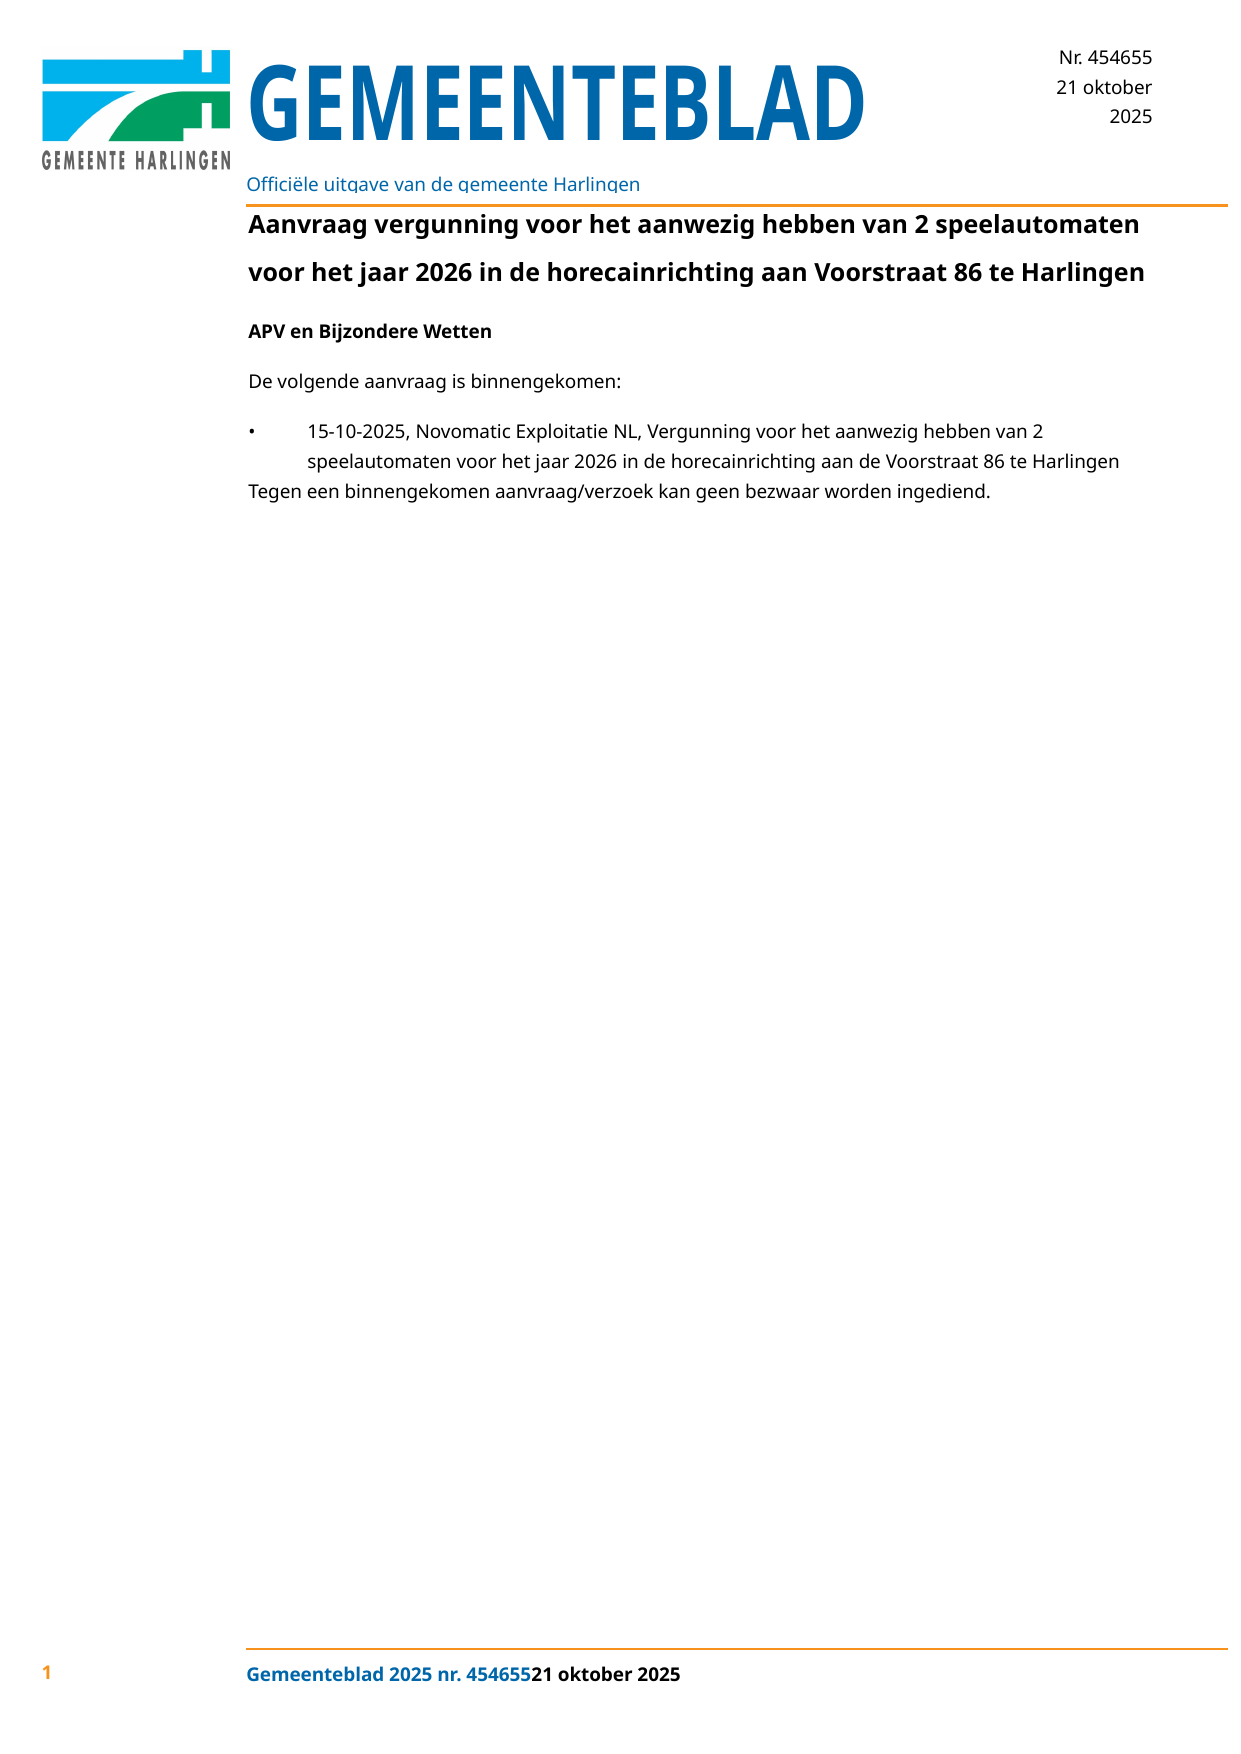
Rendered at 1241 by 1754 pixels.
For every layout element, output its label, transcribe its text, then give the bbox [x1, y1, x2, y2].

picture [41, 47, 231, 172]
list 15-10-2025, Novomatic Exploitatie NL, Vergunning voor het aanwezig hebben van 2 speelautomaten voor het jaar 2026 in de horecainrichting aan de Voorstraat 86 te Harlingen [248, 419, 1152, 474]
text Tegen een binnengekomen aanvraag/verzoek kan geen bezwaar worden ingediend. [248, 478, 1152, 504]
text APV en Bijzondere Wetten [248, 318, 1152, 344]
text Aanvraag vergunning voor het aanwezig hebben van 2 speelautomaten voor het jaar 2026 in de horecainrichting aan Voorstraat 86 te Harlingen [248, 207, 1152, 288]
text De volgende aanvraag is binnengekomen: [248, 368, 1152, 394]
